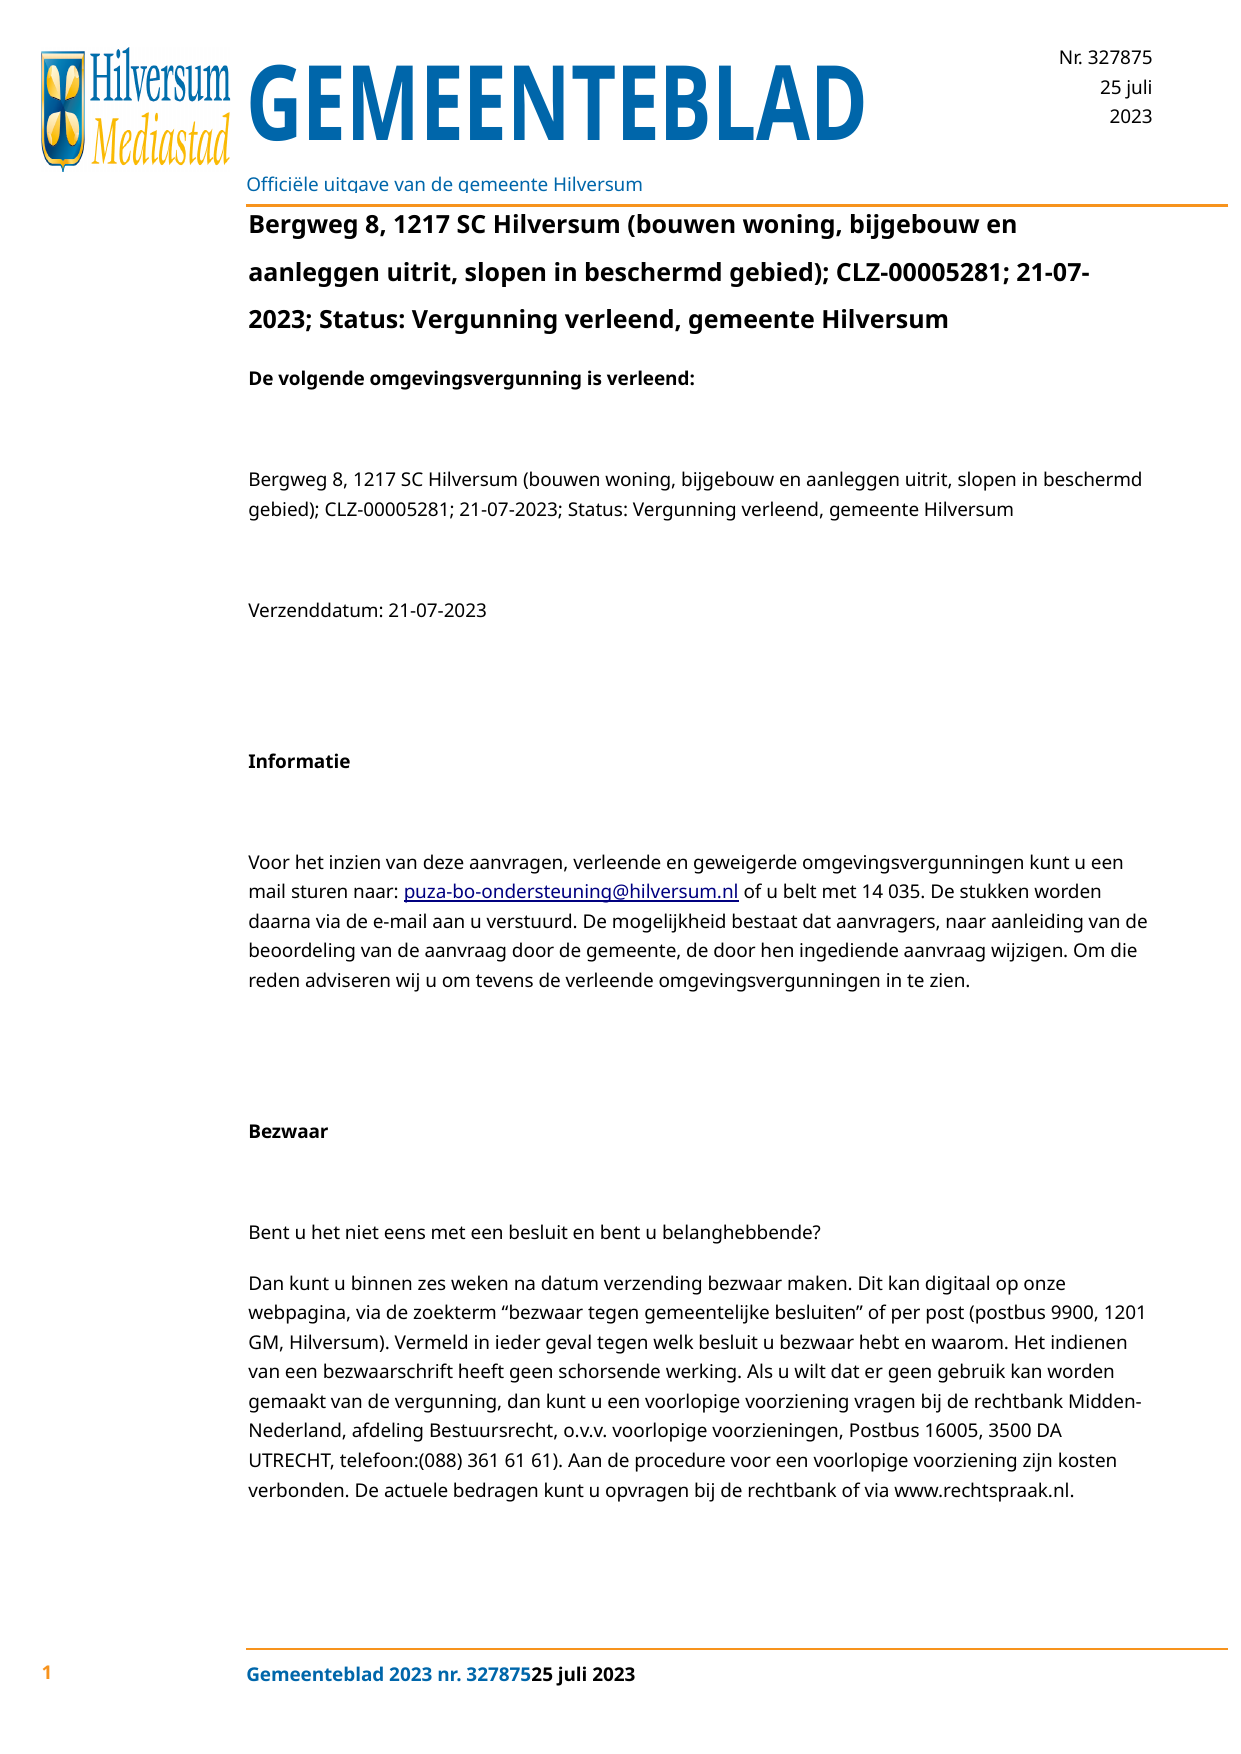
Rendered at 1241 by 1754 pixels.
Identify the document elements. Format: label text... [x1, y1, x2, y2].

text Bergweg 8, 1217 SC Hilversum (bouwen woning, bijgebouw en aanleggen uitrit, slopen in beschermd gebied); CLZ-00005281; 21-07-2023; Status: Vergunning verleend, gemeente Hilversum [248, 466, 1152, 522]
text Bergweg 8, 1217 SC Hilversum (bouwen woning, bijgebouw en aanleggen uitrit, slopen in beschermd gebied); CLZ-00005281; 21-07-2023; Status: Vergunning verleend, gemeente Hilversum [248, 207, 1152, 336]
text Dan kunt u binnen zes weken na datum verzending bezwaar maken. Dit kan digitaal op onze webpagina, via de zoekterm “bezwaar tegen gemeentelijke besluiten” of per post (postbus 9900, 1201 GM, Hilversum). Vermeld in ieder geval tegen welk besluit u bezwaar hebt en waarom. Het indienen van een bezwaarschrift heeft geen schorsende werking. Als u wilt dat er geen gebruik kan worden gemaakt van de vergunning, dan kunt u een voorlopige voorziening vragen bij de rechtbank Midden-Nederland, afdeling Bestuursrecht, o.v.v. voorlopige voorzieningen, Postbus 16005, 3500 DA UTRECHT, telefoon:(088) 361 61 61). Aan de procedure voor een voorlopige voorziening zijn kosten verbonden. De actuele bedragen kunt u opvragen bij de rechtbank of via www.rechtspraak.nl. [248, 1270, 1152, 1502]
text Bent u het niet eens met een besluit en bent u belanghebbende? [248, 1219, 1152, 1245]
text Informatie [248, 748, 1152, 774]
text Bezwaar [248, 1118, 1152, 1144]
text Voor het inzien van deze aanvragen, verleende en geweigerde omgevingsvergunningen kunt u een mail sturen naar: puza-bo-ondersteuning@hilversum.nl of u belt met 14 035. De stukken worden daarna via de e-mail aan u verstuurd. De mogelijkheid bestaat dat aanvragers, naar aanleiding van de beoordeling van de aanvraag door de gemeente, de door hen ingediende aanvraag wijzigen. Om die reden adviseren wij u om tevens de verleende omgevingsvergunningen in te zien. [248, 849, 1152, 993]
text De volgende omgevingsvergunning is verleend: [248, 366, 1152, 391]
picture [41, 47, 231, 172]
text Verzenddatum: 21-07-2023 [248, 597, 1152, 622]
